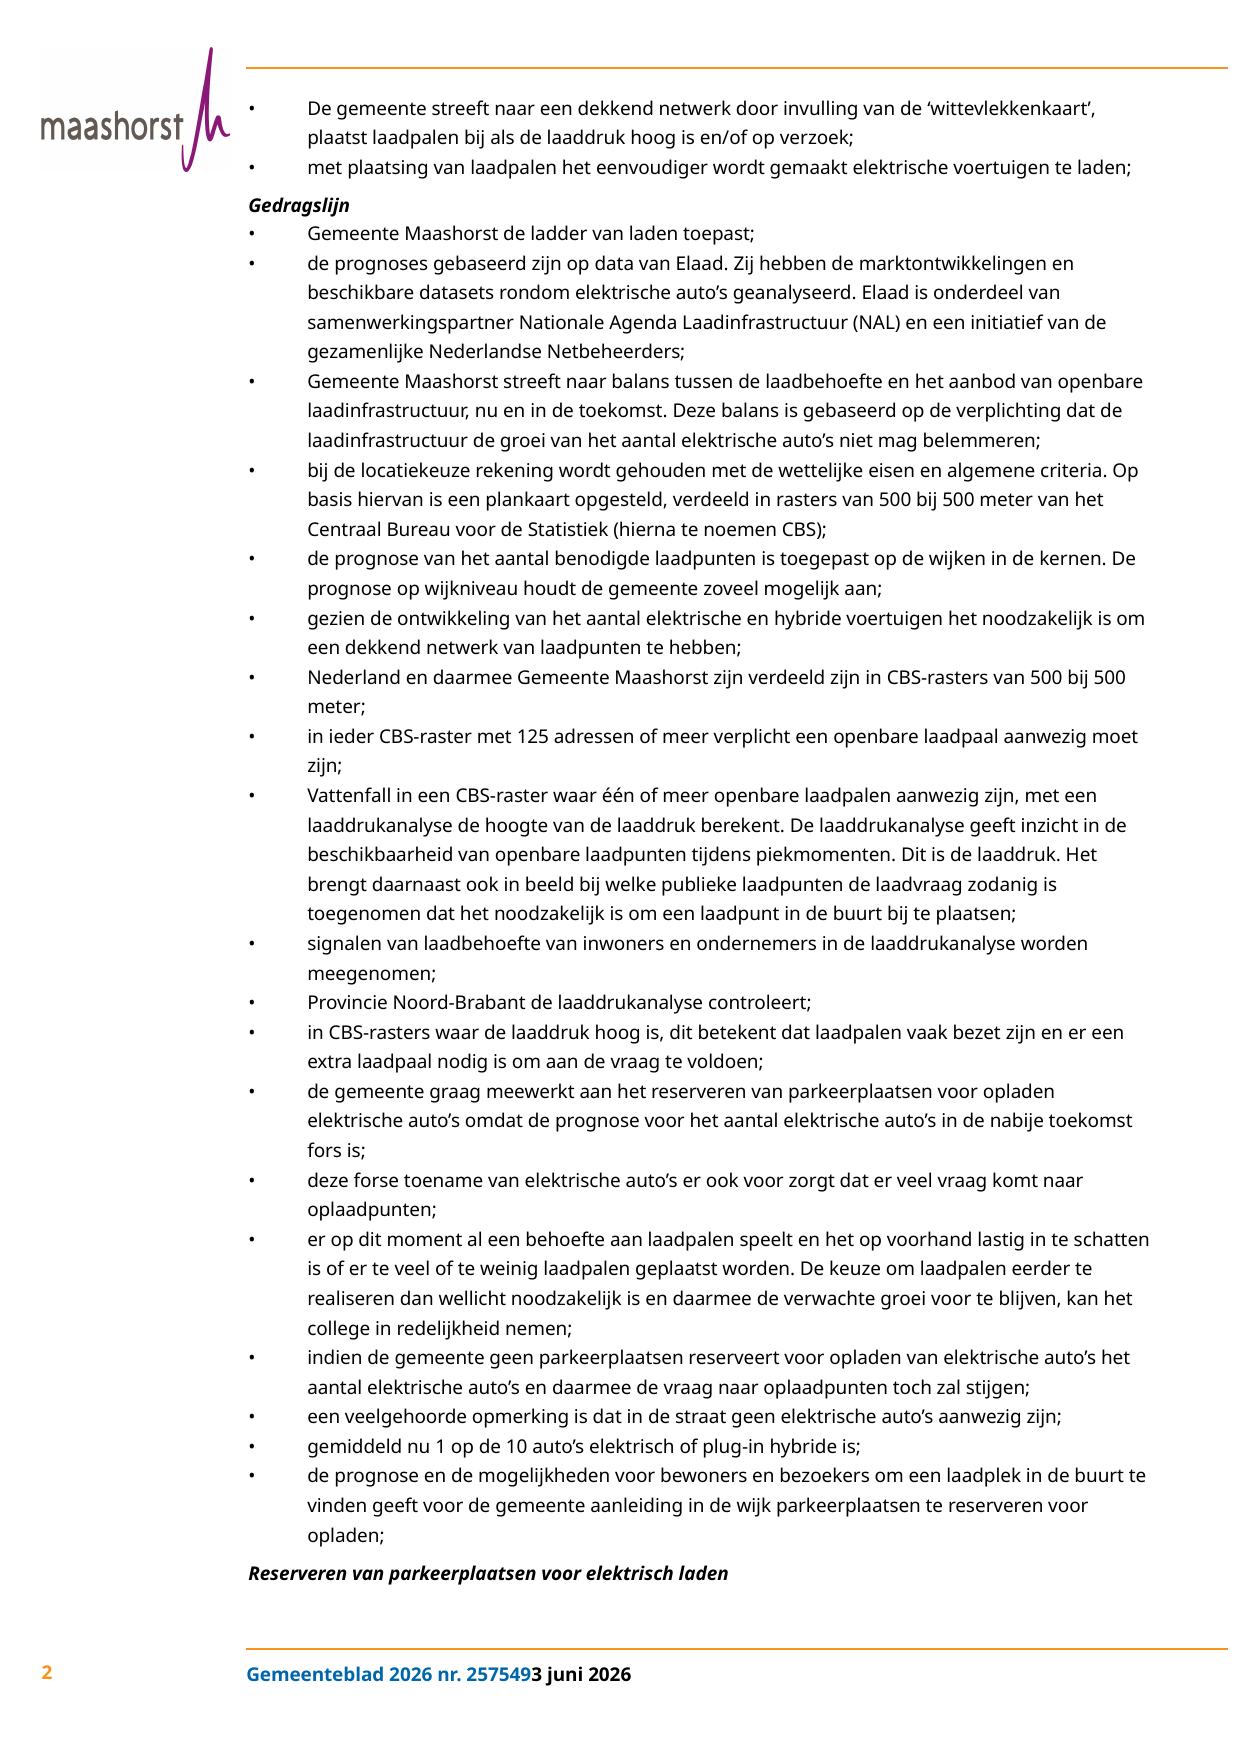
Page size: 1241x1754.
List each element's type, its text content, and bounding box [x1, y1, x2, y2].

list de gemeente graag meewerkt aan het reserveren van parkeerplaatsen voor opladen elektrische auto’s omdat de prognose voor het aantal elektrische auto’s in de nabije toekomst fors is; [248, 1078, 1152, 1163]
list indien de gemeente geen parkeerplaatsen reserveert voor opladen van elektrische auto’s het aantal elektrische auto’s en daarmee de vraag naar oplaadpunten toch zal stijgen; [248, 1344, 1152, 1400]
list gemiddeld nu 1 op de 10 auto’s elektrisch of plug-in hybride is; [248, 1433, 1152, 1459]
text Gedragslijn [248, 192, 1152, 218]
list in ieder CBS-raster met 125 adressen of meer verplicht een openbare laadpaal aanwezig moet zijn; [248, 723, 1152, 778]
list de prognose en de mogelijkheden voor bewoners en bezoekers om een laadplek in de buurt te vinden geeft voor de gemeente aanleiding in de wijk parkeerplaatsen te reserveren voor opladen; [248, 1463, 1152, 1548]
list Gemeente Maashorst de ladder van laden toepast; [248, 220, 1152, 246]
list in CBS-rasters waar de laaddruk hoog is, dit betekent dat laadpalen vaak bezet zijn en er een extra laadpaal nodig is om aan de vraag te voldoen; [248, 1019, 1152, 1074]
list Provincie Noord-Brabant de laaddrukanalyse controleert; [248, 989, 1152, 1015]
list er op dit moment al een behoefte aan laadpalen speelt en het op voorhand lastig in te schatten is of er te veel of te weinig laadpalen geplaatst worden. De keuze om laadpalen eerder te realiseren dan wellicht noodzakelijk is en daarmee de verwachte groei voor te blijven, kan het college in redelijkheid nemen; [248, 1226, 1152, 1341]
list De gemeente streeft naar een dekkend netwerk door invulling van de ‘wittevlekkenkaart’, plaatst laadpalen bij als de laaddruk hoog is en/of op verzoek; [248, 95, 1152, 150]
list deze forse toename van elektrische auto’s er ook voor zorgt dat er veel vraag komt naar oplaadpunten; [248, 1167, 1152, 1222]
list signalen van laadbehoefte van inwoners en ondernemers in de laaddrukanalyse worden meegenomen; [248, 930, 1152, 986]
list de prognoses gebaseerd zijn op data van Elaad. Zij hebben de marktontwikkelingen en beschikbare datasets rondom elektrische auto’s geanalyseerd. Elaad is onderdeel van samenwerkingspartner Nationale Agenda Laadinfrastructuur (NAL) en een initiatief van de gezamenlijke Nederlandse Netbeheerders; [248, 250, 1152, 364]
list Nederland en daarmee Gemeente Maashorst zijn verdeeld zijn in CBS-rasters van 500 bij 500 meter; [248, 664, 1152, 719]
list Gemeente Maashorst streeft naar balans tussen de laadbehoefte en het aanbod van openbare laadinfrastructuur, nu en in de toekomst. Deze balans is gebaseerd op de verplichting dat de laadinfrastructuur de groei van het aantal elektrische auto’s niet mag belemmeren; [248, 368, 1152, 453]
list bij de locatiekeuze rekening wordt gehouden met de wettelijke eisen en algemene criteria. Op basis hiervan is een plankaart opgesteld, verdeeld in rasters van 500 bij 500 meter van het Centraal Bureau voor de Statistiek (hierna te noemen CBS); [248, 457, 1152, 542]
list Vattenfall in een CBS-raster waar één of meer openbare laadpalen aanwezig zijn, met een laaddrukanalyse de hoogte van de laaddruk berekent. De laaddrukanalyse geeft inzicht in de beschikbaarheid van openbare laadpunten tijdens piekmomenten. Dit is de laaddruk. Het brengt daarnaast ook in beeld bij welke publieke laadpunten de laadvraag zodanig is toegenomen dat het noodzakelijk is om een laadpunt in de buurt bij te plaatsen; [248, 782, 1152, 926]
text Reserveren van parkeerplaatsen voor elektrisch laden [248, 1560, 1152, 1586]
list de prognose van het aantal benodigde laadpunten is toegepast op de wijken in de kernen. De prognose op wijkniveau houdt de gemeente zoveel mogelijk aan; [248, 546, 1152, 601]
list gezien de ontwikkeling van het aantal elektrische en hybride voertuigen het noodzakelijk is om een dekkend netwerk van laadpunten te hebben; [248, 605, 1152, 660]
list een veelgehoorde opmerking is dat in de straat geen elektrische auto’s aanwezig zijn; [248, 1403, 1152, 1429]
picture [41, 47, 231, 172]
list met plaatsing van laadpalen het eenvoudiger wordt gemaakt elektrische voertuigen te laden; [248, 154, 1152, 180]
